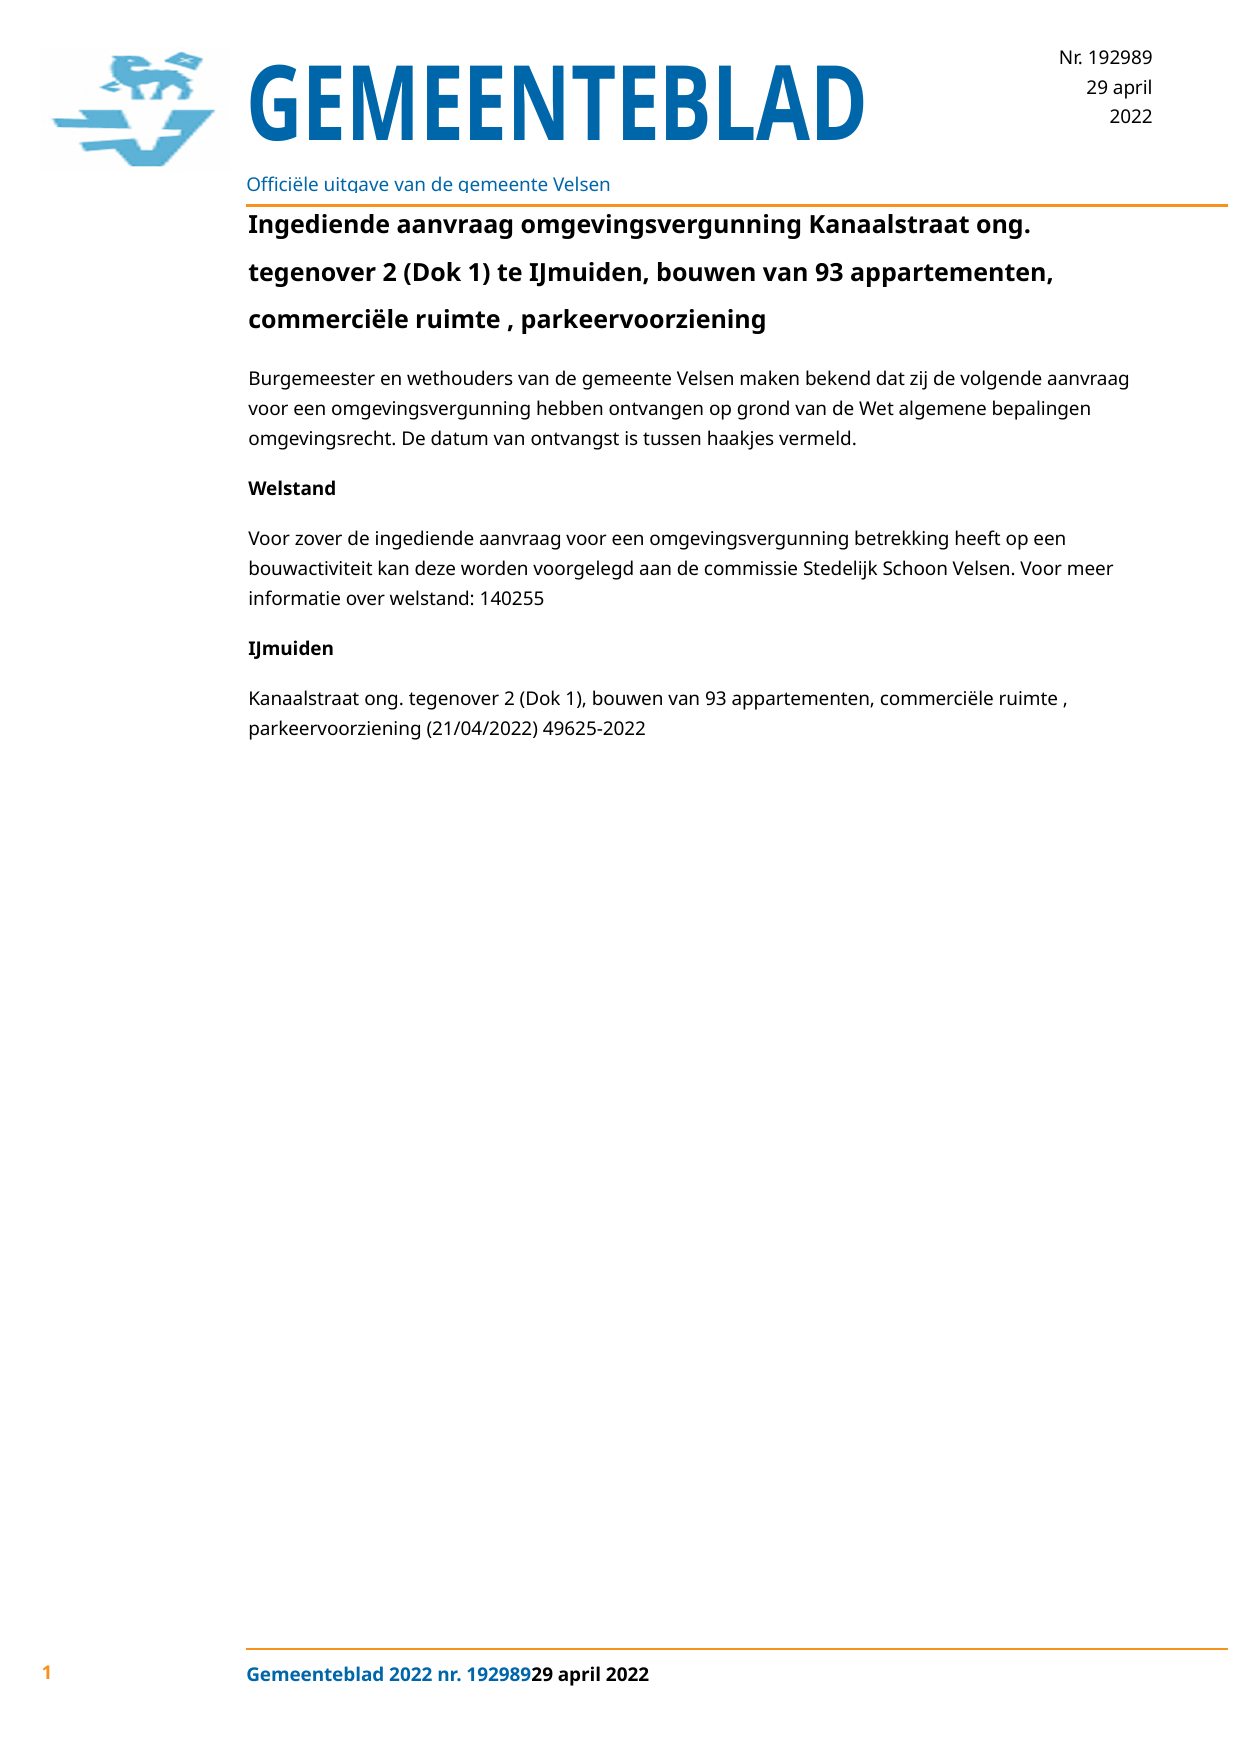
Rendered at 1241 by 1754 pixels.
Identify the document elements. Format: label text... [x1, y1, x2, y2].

text Voor zover de ingediende aanvraag voor een omgevingsvergunning betrekking heeft op een bouwactiviteit kan deze worden voorgelegd aan de commissie Stedelijk Schoon Velsen. Voor meer informatie over welstand: 140255 [248, 526, 1152, 610]
text Ingediende aanvraag omgevingsvergunning Kanaalstraat ong. tegenover 2 (Dok 1) te IJmuiden, bouwen van 93 appartementen, commerciële ruimte , parkeervoorziening [248, 207, 1152, 336]
picture [41, 47, 231, 172]
text Burgemeester en wethouders van de gemeente Velsen maken bekend dat zij de volgende aanvraag voor een omgevingsvergunning hebben ontvangen op grond van de Wet algemene bepalingen omgevingsrecht. De datum van ontvangst is tussen haakjes vermeld. [248, 366, 1152, 450]
text Kanaalstraat ong. tegenover 2 (Dok 1), bouwen van 93 appartementen, commerciële ruimte , parkeervoorziening (21/04/2022) 49625-2022 [248, 686, 1152, 741]
text IJmuiden [248, 635, 1152, 661]
text Welstand [248, 475, 1152, 501]
